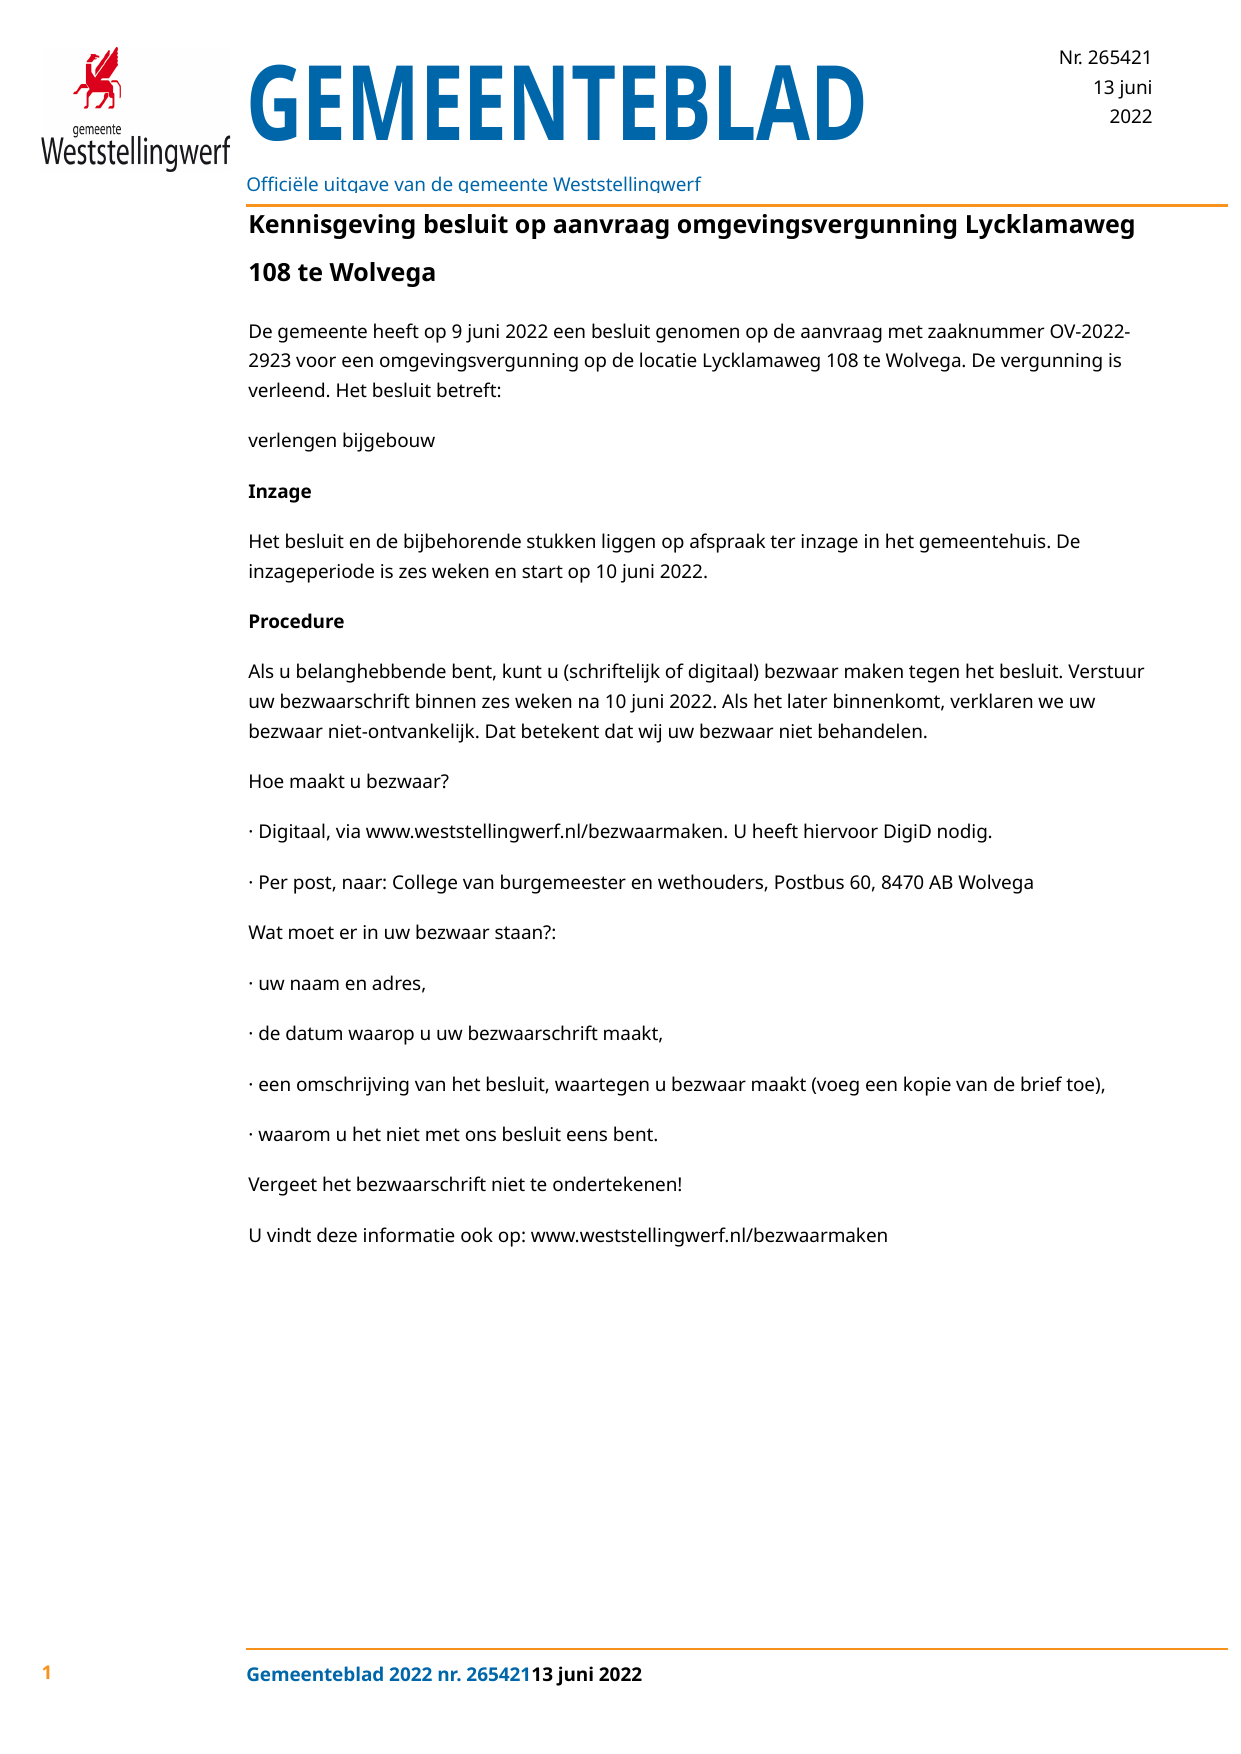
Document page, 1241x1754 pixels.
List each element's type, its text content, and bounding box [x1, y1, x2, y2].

text Wat moet er in uw bezwaar staan?: [248, 919, 1152, 945]
text · de datum waarop u uw bezwaarschrift maakt, [248, 1020, 1152, 1046]
text Hoe maakt u bezwaar? [248, 768, 1152, 794]
picture [41, 47, 231, 172]
text U vindt deze informatie ook op: www.weststellingwerf.nl/bezwaarmaken [248, 1222, 1152, 1248]
text De gemeente heeft op 9 juni 2022 een besluit genomen op de aanvraag met zaaknummer OV-2022-2923 voor een omgevingsvergunning op de locatie Lycklamaweg 108 te Wolvega. De vergunning is verleend. Het besluit betreft: [248, 318, 1152, 403]
text · een omschrijving van het besluit, waartegen u bezwaar maakt (voeg een kopie van de brief toe), [248, 1071, 1152, 1097]
text Kennisgeving besluit op aanvraag omgevingsvergunning Lycklamaweg 108 te Wolvega [248, 207, 1152, 288]
text Als u belanghebbende bent, kunt u (schriftelijk of digitaal) bezwaar maken tegen het besluit. Verstuur uw bezwaarschrift binnen zes weken na 10 juni 2022. Als het later binnenkomt, verklaren we uw bezwaar niet-ontvankelijk. Dat betekent dat wij uw bezwaar niet behandelen. [248, 659, 1152, 744]
text Procedure [248, 608, 1152, 634]
text verlengen bijgebouw [248, 427, 1152, 453]
text · uw naam en adres, [248, 970, 1152, 996]
text · waarom u het niet met ons besluit eens bent. [248, 1121, 1152, 1147]
text Inzage [248, 478, 1152, 504]
text · Digitaal, via www.weststellingwerf.nl/bezwaarmaken. U heeft hiervoor DigiD nodig. [248, 819, 1152, 844]
text Het besluit en de bijbehorende stukken liggen op afspraak ter inzage in het gemeentehuis. De inzageperiode is zes weken en start op 10 juni 2022. [248, 528, 1152, 584]
text · Per post, naar: College van burgemeester en wethouders, Postbus 60, 8470 AB Wolvega [248, 869, 1152, 895]
text Vergeet het bezwaarschrift niet te ondertekenen! [248, 1172, 1152, 1197]
